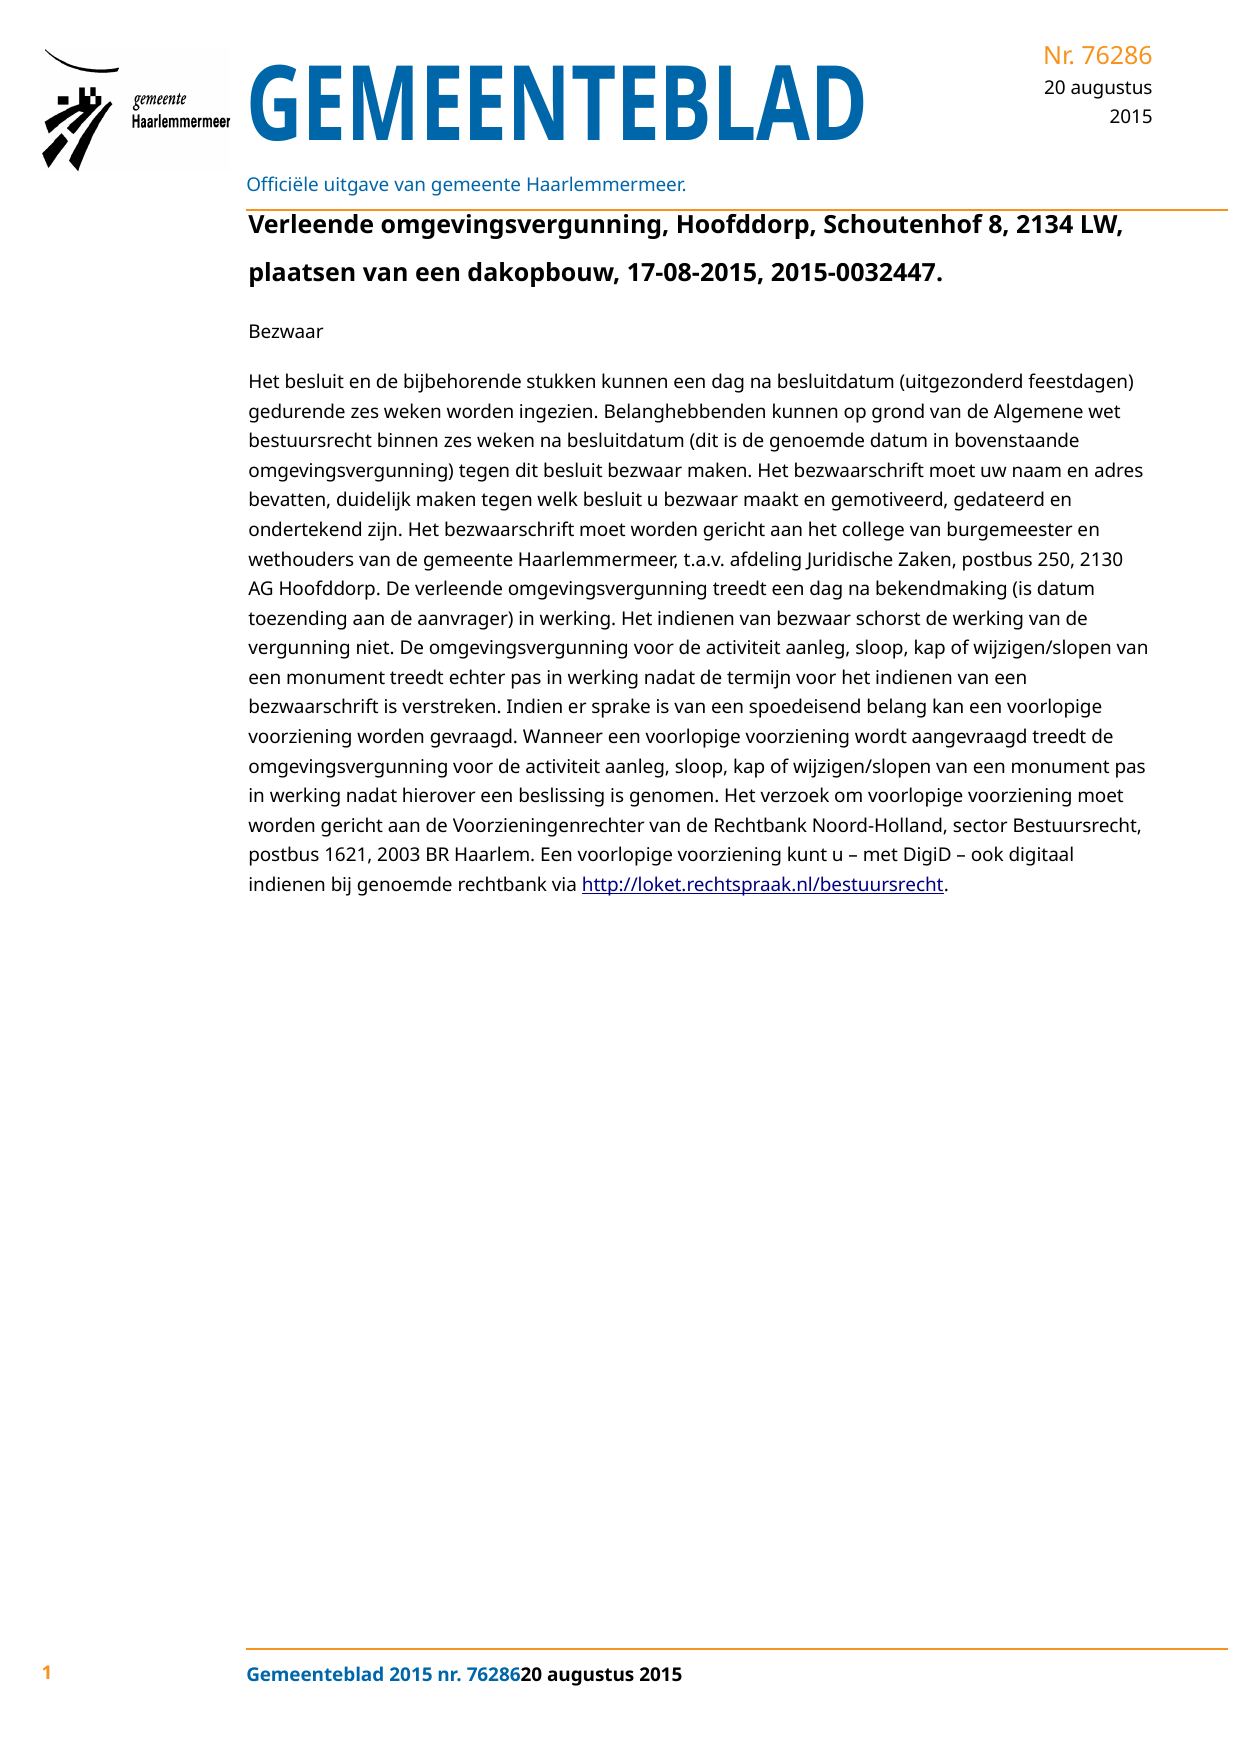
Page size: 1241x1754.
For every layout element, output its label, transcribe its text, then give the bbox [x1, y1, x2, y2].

text Verleende omgevingsvergunning, Hoofddorp, Schoutenhof 8, 2134 LW, plaatsen van een dakopbouw, 17-08-2015, 2015-0032447. [248, 211, 1152, 288]
text Bezwaar [248, 318, 1152, 344]
picture [41, 47, 231, 172]
text Het besluit en de bijbehorende stukken kunnen een dag na besluitdatum (uitgezonderd feestdagen) gedurende zes weken worden ingezien. Belanghebbenden kunnen op grond van de Algemene wet bestuursrecht binnen zes weken na besluitdatum (dit is de genoemde datum in bovenstaande omgevingsvergunning) tegen dit besluit bezwaar maken. Het bezwaarschrift moet uw naam en adres bevatten, duidelijk maken tegen welk besluit u bezwaar maakt en gemotiveerd, gedateerd en ondertekend zijn. Het bezwaarschrift moet worden gericht aan het college van burgemeester en wethouders van de gemeente Haarlemmermeer, t.a.v. afdeling Juridische Zaken, postbus 250, 2130 AG Hoofddorp. De verleende omgevingsvergunning treedt een dag na bekendmaking (is datum toezending aan de aanvrager) in werking. Het indienen van bezwaar schorst de werking van de vergunning niet. De omgevingsvergunning voor de activiteit aanleg, sloop, kap of wijzigen/slopen van een monument treedt echter pas in werking nadat de termijn voor het indienen van een bezwaarschrift is verstreken. Indien er sprake is van een spoedeisend belang kan een voorlopige voorziening worden gevraagd. Wanneer een voorlopige voorziening wordt aangevraagd treedt de omgevingsvergunning voor de activiteit aanleg, sloop, kap of wijzigen/slopen van een monument pas in werking nadat hierover een beslissing is genomen. Het verzoek om voorlopige voorziening moet worden gericht aan de Voorzieningenrechter van de Rechtbank Noord-Holland, sector Bestuursrecht, postbus 1621, 2003 BR Haarlem. Een voorlopige voorziening kunt u – met DigiD – ook digitaal indienen bij genoemde rechtbank via http://loket.rechtspraak.nl/bestuursrecht. [248, 368, 1152, 897]
